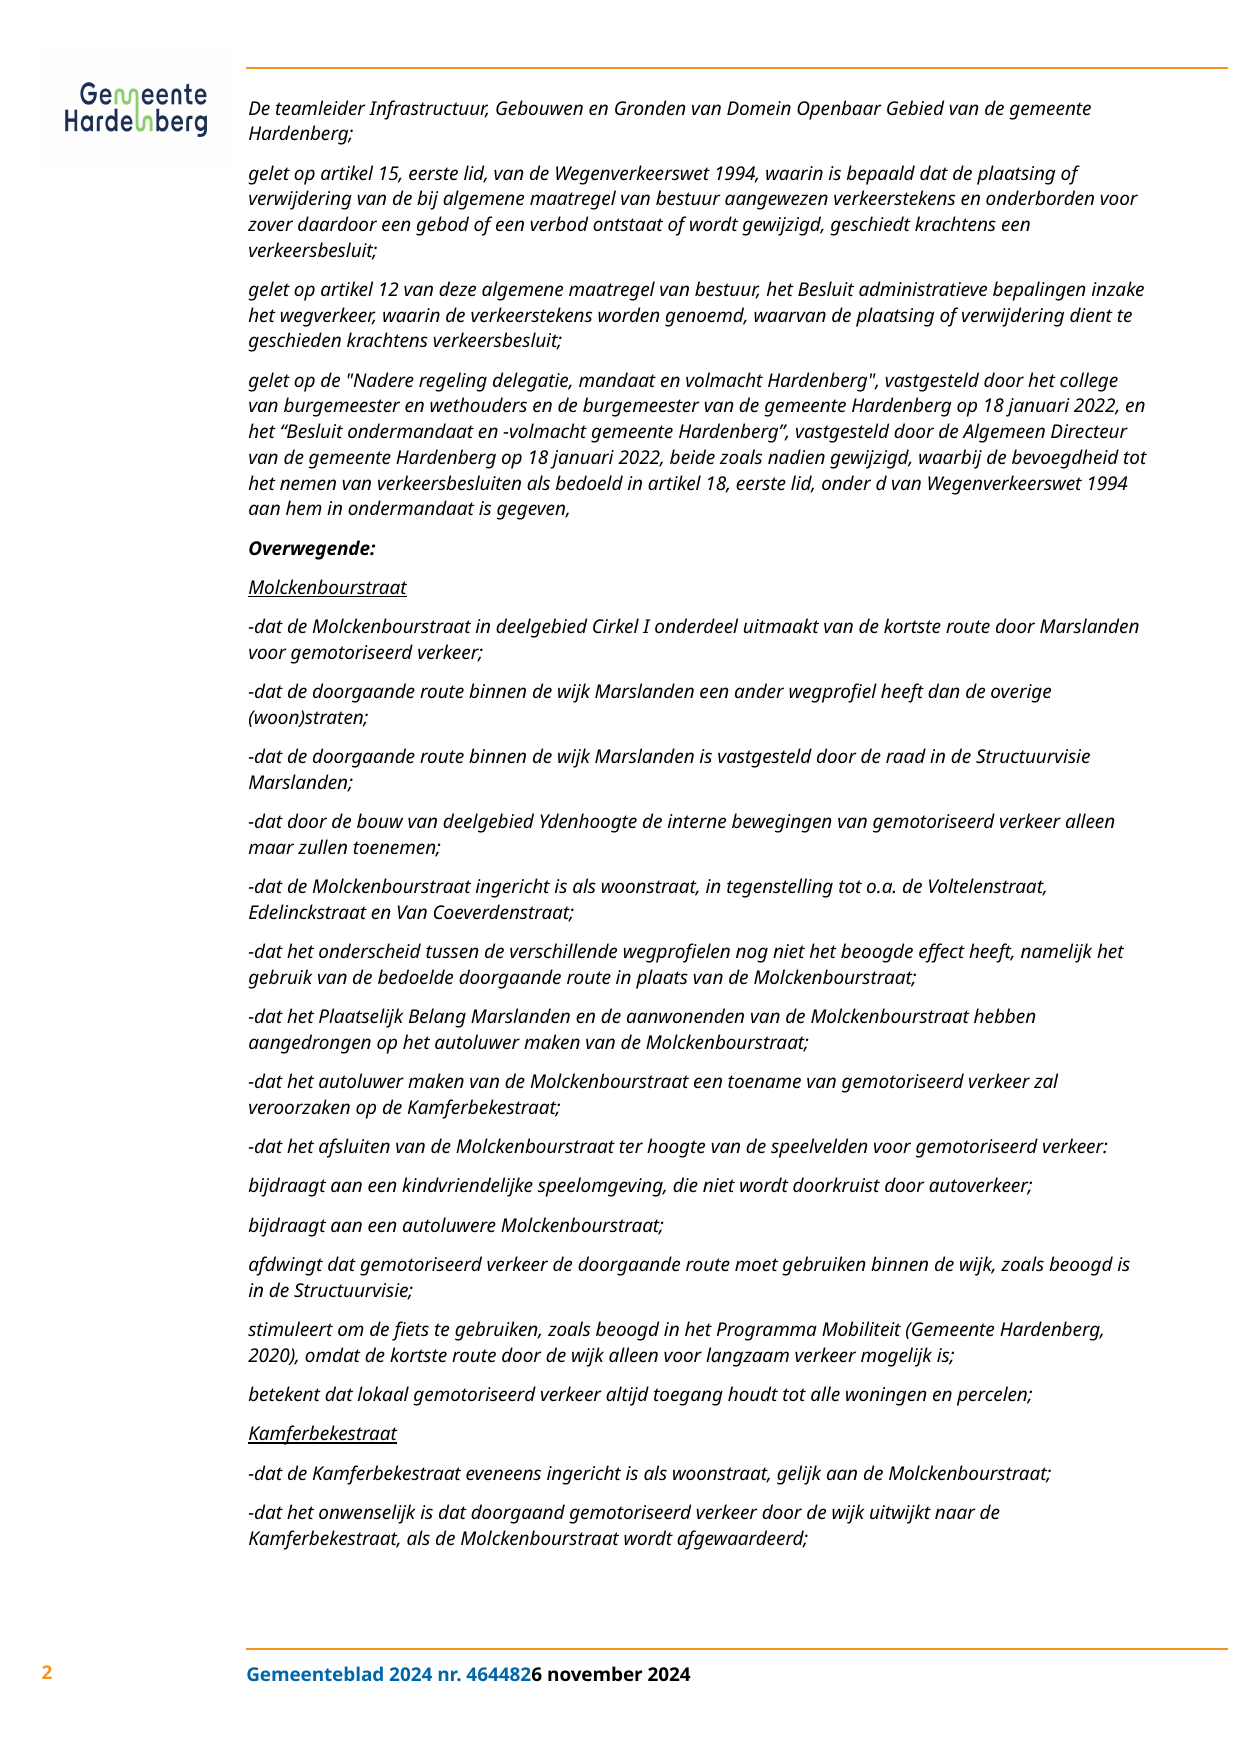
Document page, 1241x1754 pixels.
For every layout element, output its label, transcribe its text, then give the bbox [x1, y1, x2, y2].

text -dat het onwenselijk is dat doorgaand gemotoriseerd verkeer door de wijk uitwijkt naar de Kamferbekestraat, als de Molckenbourstraat wordt afgewaardeerd; [248, 1499, 1152, 1551]
text -dat de Molckenbourstraat ingericht is als woonstraat, in tegenstelling tot o.a. de Voltelenstraat, Edelinckstraat en Van Coeverdenstraat; [248, 873, 1152, 925]
text -dat door de bouw van deelgebied Ydenhoogte de interne bewegingen van gemotoriseerd verkeer alleen maar zullen toenemen; [248, 808, 1152, 860]
text afdwingt dat gemotoriseerd verkeer de doorgaande route moet gebruiken binnen de wijk, zoals beoogd is in de Structuurvisie; [248, 1251, 1152, 1303]
text -dat de doorgaande route binnen de wijk Marslanden een ander wegprofiel heeft dan de overige (woon)straten; [248, 678, 1152, 730]
text -dat het Plaatselijk Belang Marslanden en de aanwonenden van de Molckenbourstraat hebben aangedrongen op het autoluwer maken van de Molckenbourstraat; [248, 1003, 1152, 1055]
picture [41, 47, 231, 172]
text -dat de Kamferbekestraat eveneens ingericht is als woonstraat, gelijk aan de Molckenbourstraat; [248, 1460, 1152, 1486]
text Molckenbourstraat [248, 574, 1152, 600]
text -dat de Molckenbourstraat in deelgebied Cirkel I onderdeel uitmaakt van de kortste route door Marslanden voor gemotoriseerd verkeer; [248, 613, 1152, 665]
text Kamferbekestraat [248, 1421, 1152, 1446]
text -dat het onderscheid tussen de verschillende wegprofielen nog niet het beoogde effect heeft, namelijk het gebruik van de bedoelde doorgaande route in plaats van de Molckenbourstraat; [248, 938, 1152, 990]
text -dat de doorgaande route binnen de wijk Marslanden is vastgesteld door de raad in de Structuurvisie Marslanden; [248, 743, 1152, 795]
text -dat het afsluiten van de Molckenbourstraat ter hoogte van de speelvelden voor gemotoriseerd verkeer: [248, 1133, 1152, 1159]
text Overwegende: [248, 535, 1152, 561]
text bijdraagt aan een kindvriendelijke speelomgeving, die niet wordt doorkruist door autoverkeer; [248, 1173, 1152, 1198]
text De teamleider Infrastructuur, Gebouwen en Gronden van Domein Openbaar Gebied van de gemeente Hardenberg; [248, 95, 1152, 146]
text gelet op artikel 12 van deze algemene maatregel van bestuur, het Besluit administratieve bepalingen inzake het wegverkeer, waarin de verkeerstekens worden genoemd, waarvan de plaatsing of verwijdering dient te geschieden krachtens verkeersbesluit; [248, 276, 1152, 353]
text -dat het autoluwer maken van de Molckenbourstraat een toename van gemotoriseerd verkeer zal veroorzaken op de Kamferbekestraat; [248, 1068, 1152, 1120]
text bijdraagt aan een autoluwere Molckenbourstraat; [248, 1212, 1152, 1238]
text gelet op de "Nadere regeling delegatie, mandaat en volmacht Hardenberg", vastgesteld door het college van burgemeester en wethouders en de burgemeester van de gemeente Hardenberg op 18 januari 2022, en het “Besluit ondermandaat en -volmacht gemeente Hardenberg”, vastgesteld door de Algemeen Directeur van de gemeente Hardenberg op 18 januari 2022, beide zoals nadien gewijzigd, waarbij de bevoegdheid tot het nemen van verkeersbesluiten als bedoeld in artikel 18, eerste lid, onder d van Wegenverkeerswet 1994 aan hem in ondermandaat is gegeven, [248, 367, 1152, 521]
text betekent dat lokaal gemotoriseerd verkeer altijd toegang houdt tot alle woningen en percelen; [248, 1381, 1152, 1407]
text stimuleert om de fiets te gebruiken, zoals beoogd in het Programma Mobiliteit (Gemeente Hardenberg, 2020), omdat de kortste route door de wijk alleen voor langzaam verkeer mogelijk is; [248, 1316, 1152, 1368]
text gelet op artikel 15, eerste lid, van de Wegenverkeerswet 1994, waarin is bepaald dat de plaatsing of verwijdering van de bij algemene maatregel van bestuur aangewezen verkeerstekens en onderborden voor zover daardoor een gebod of een verbod ontstaat of wordt gewijzigd, geschiedt krachtens een verkeersbesluit; [248, 160, 1152, 263]
